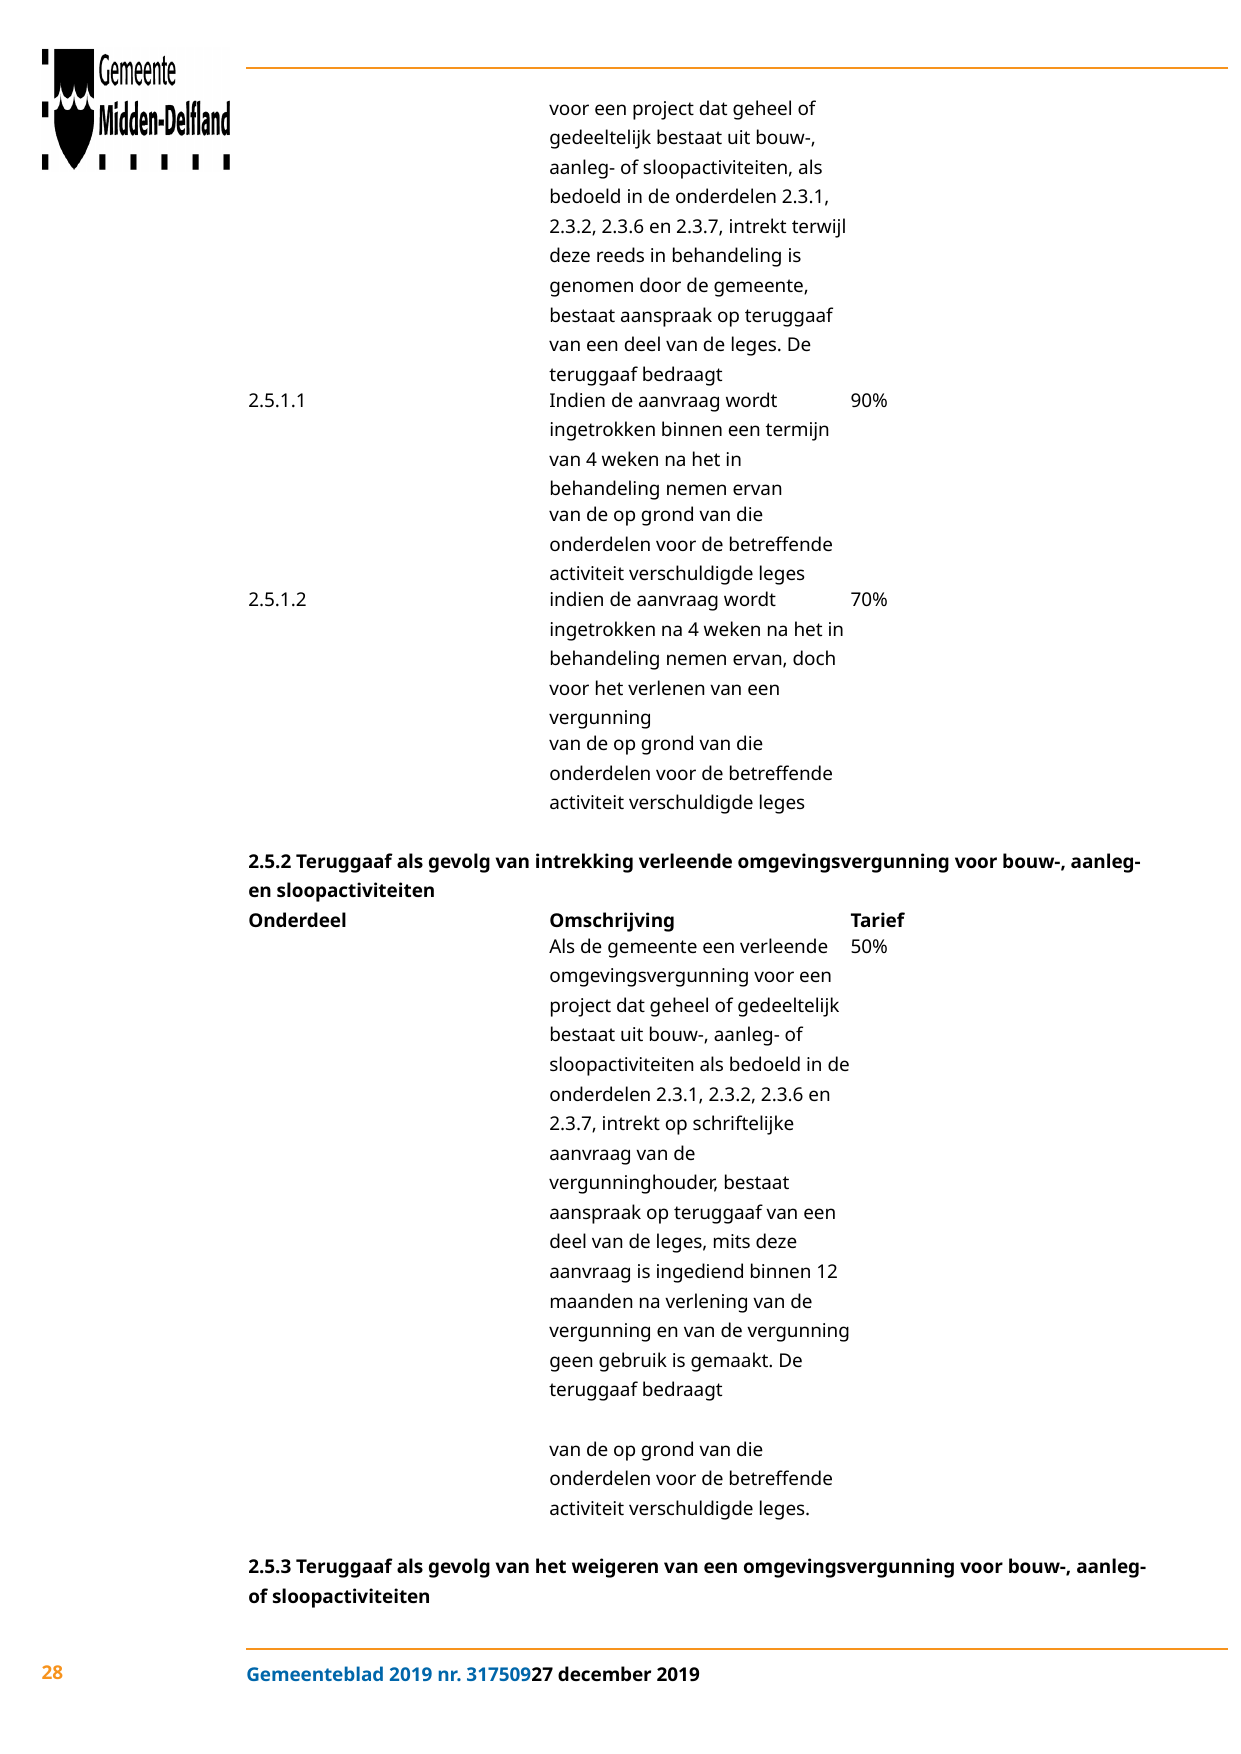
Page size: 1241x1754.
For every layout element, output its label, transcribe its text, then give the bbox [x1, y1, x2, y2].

table_cell Indien de aanvraag wordt ingetrokken binnen een termijn van 4 weken na het in behandeling nemen ervan [549, 387, 850, 501]
text 2.5.2 Teruggaaf als gevolg van intrekking verleende omgevingsvergunning voor bouw-, aanleg- en sloopactiviteiten [248, 848, 1152, 903]
table_header Omschrijving [549, 907, 850, 933]
table_cell [850, 501, 1152, 586]
table_cell Als de gemeente een verleende omgevingsvergunning voor een project dat geheel of gedeeltelijk bestaat uit bouw-, aanleg- of sloopactiviteiten als bedoeld in de onderdelen 2.3.1, 2.3.2, 2.3.6 en 2.3.7, intrekt op schriftelijke aanvraag van de vergunninghouder, bestaat aanspraak op teruggaaf van een deel van de leges, mits deze aanvraag is ingediend binnen 12 maanden na verlening van de vergunning en van de vergunning geen gebruik is gemaakt. De teruggaaf bedraagt van de op grond van die onderdelen voor de betreffende activiteit verschuldigde leges. [549, 933, 850, 1521]
table_header Onderdeel [248, 907, 549, 933]
table_cell [248, 501, 549, 586]
table_cell voor een project dat geheel of gedeeltelijk bestaat uit bouw-, aanleg- of sloopactiviteiten, als bedoeld in de onderdelen 2.3.1, 2.3.2, 2.3.6 en 2.3.7, intrekt terwijl deze reeds in behandeling is genomen door de gemeente, bestaat aanspraak op teruggaaf van een deel van de leges. De teruggaaf bedraagt [549, 95, 850, 387]
table_cell [248, 933, 549, 1521]
table_cell 2.5.1.2 [248, 586, 549, 730]
table_cell [850, 730, 1152, 815]
text 2.5.3 Teruggaaf als gevolg van het weigeren van een omgevingsvergunning voor bouw-, aanleg- of sloopactiviteiten [248, 1553, 1152, 1609]
table_cell [248, 730, 549, 815]
table_header Tarief [850, 907, 1152, 933]
picture [41, 47, 231, 172]
table_cell van de op grond van die onderdelen voor de betreffende activiteit verschuldigde leges [549, 730, 850, 815]
table_cell indien de aanvraag wordt ingetrokken na 4 weken na het in behandeling nemen ervan, doch voor het verlenen van een vergunning [549, 586, 850, 730]
table_cell 70% [850, 586, 1152, 730]
table_cell [248, 95, 549, 387]
table_cell 2.5.1.1 [248, 387, 549, 501]
table_cell van de op grond van die onderdelen voor de betreffende activiteit verschuldigde leges [549, 501, 850, 586]
table_cell 50% [850, 933, 1152, 1521]
table_cell [850, 95, 1152, 387]
table_cell 90% [850, 387, 1152, 501]
